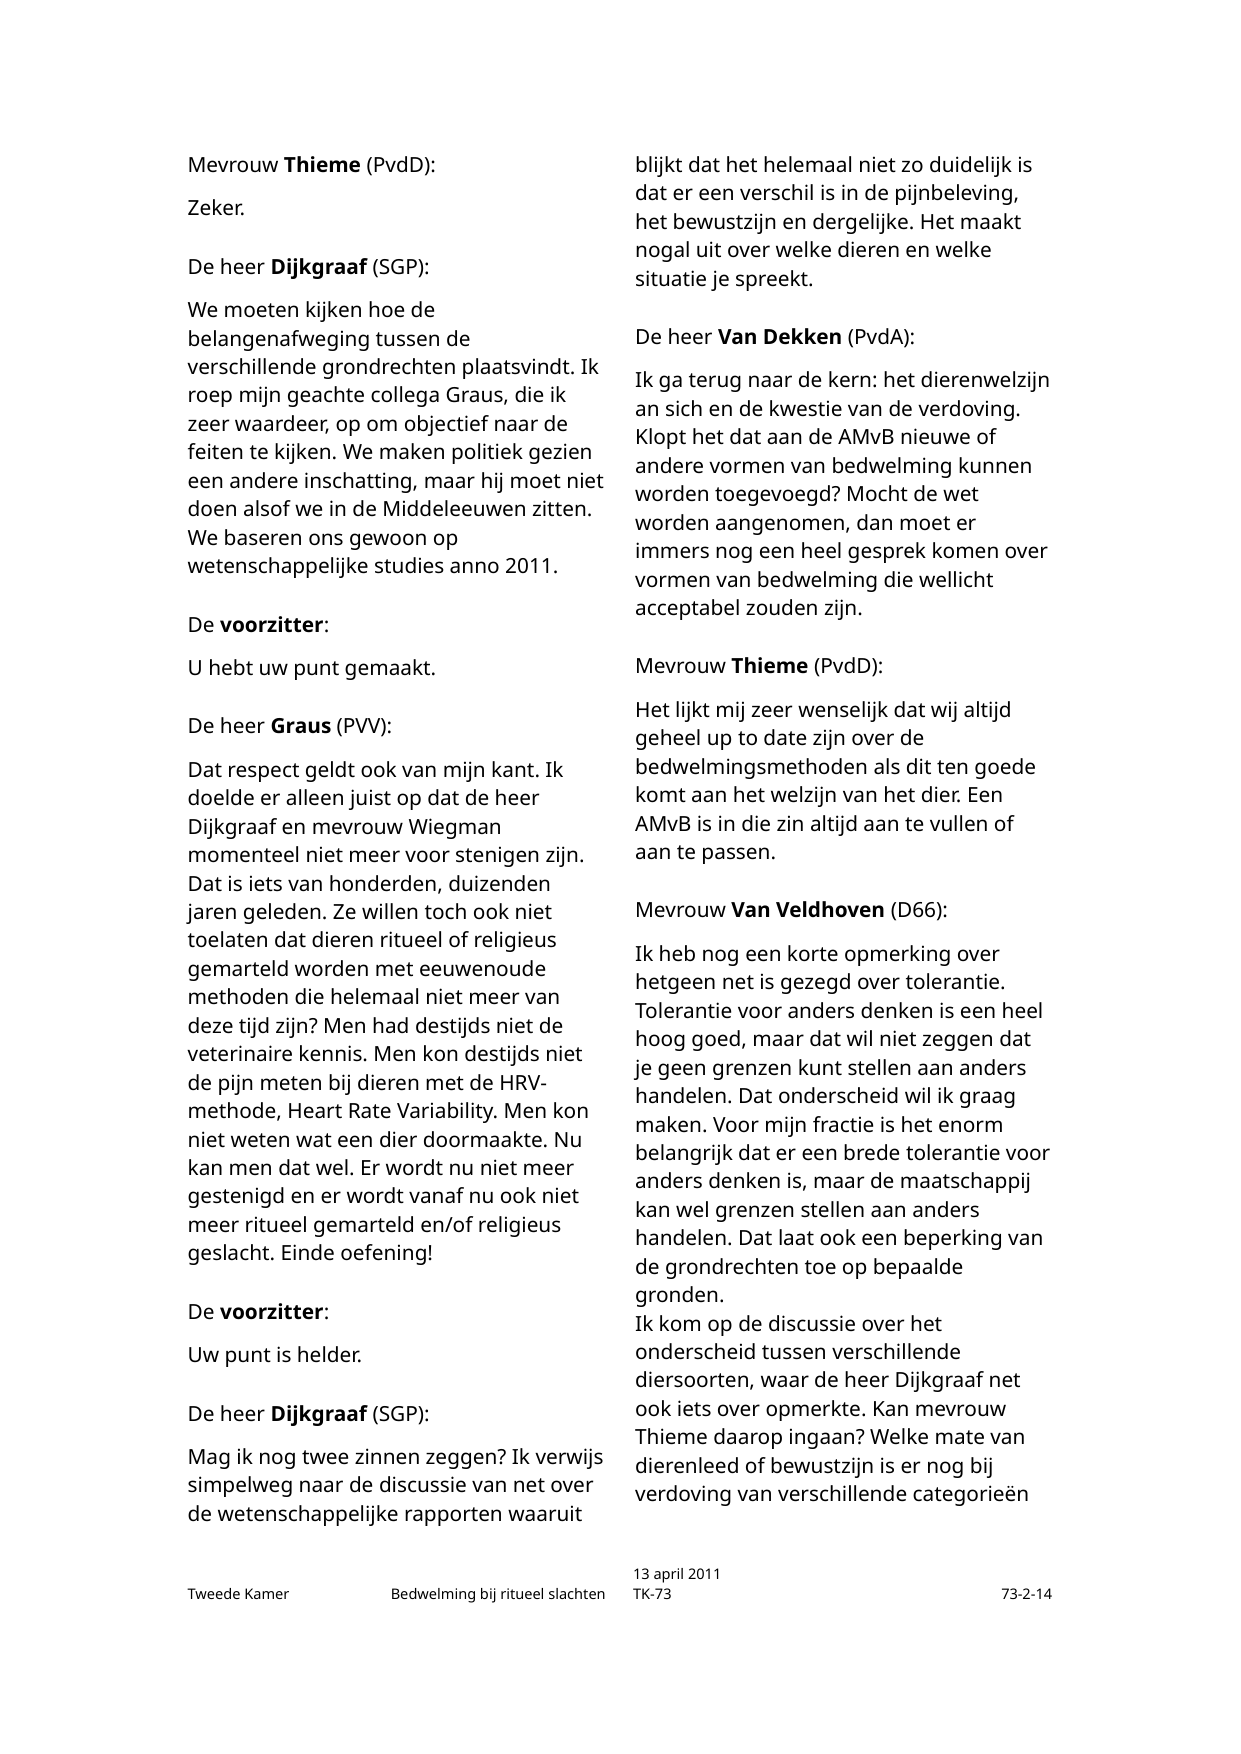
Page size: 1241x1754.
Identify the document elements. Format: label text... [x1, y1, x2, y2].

text Dat respect geldt ook van mijn kant. Ik doelde er alleen juist op dat de heer Dijkgraaf en mevrouw Wiegman momenteel niet meer voor stenigen zijn. Dat is iets van honderden, duizenden jaren geleden. Ze willen toch ook niet toelaten dat dieren ritueel of religieus gemarteld worden met eeuwenoude methoden die helemaal niet meer van deze tijd zijn? Men had destijds niet de veterinaire kennis. Men kon destijds niet de pijn meten bij dieren met de HRV-methode, Heart Rate Variability. Men kon niet weten wat een dier doormaakte. Nu kan men dat wel. Er wordt nu niet meer gestenigd en er wordt vanaf nu ook niet meer ritueel gemarteld en/of religieus geslacht. Einde oefening! [187, 755, 605, 1267]
text Ik ga terug naar de kern: het dierenwelzijn an sich en de kwestie van de verdoving. Klopt het dat aan de AMvB nieuwe of andere vormen van bedwelming kunnen worden toegevoegd? Mocht de wet worden aangenomen, dan moet er immers nog een heel gesprek komen over vormen van bedwelming die wellicht acceptabel zouden zijn. [635, 366, 1053, 622]
text De heer Dijkgraaf (SGP): [187, 252, 605, 280]
text Ik heb nog een korte opmerking over hetgeen net is gezegd over tolerantie. Tolerantie voor anders denken is een heel hoog goed, maar dat wil niet zeggen dat je geen grenzen kunt stellen aan anders handelen. Dat onderscheid wil ik graag maken. Voor mijn fractie is het enorm belangrijk dat er een brede tolerantie voor anders denken is, maar de maatschappij kan wel grenzen stellen aan anders handelen. Dat laat ook een beperking van de grondrechten toe op bepaalde gronden. [635, 939, 1053, 1309]
text Zeker. [187, 193, 605, 222]
text Mevrouw Van Veldhoven (D66): [635, 896, 1053, 924]
text De heer Graus (PVV): [187, 712, 605, 740]
text Uw punt is helder. [187, 1340, 605, 1369]
text De voorzitter: [187, 1297, 605, 1325]
text Ik kom op de discussie over het onderscheid tussen verschillende diersoorten, waar de heer Dijkgraaf net ook iets over opmerkte. Kan mevrouw Thieme daarop ingaan? Welke mate van dierenleed of bewustzijn is er nog bij verdoving van verschillende categorieën [635, 1309, 1053, 1508]
text blijkt dat het helemaal niet zo duidelijk is dat er een verschil is in de pijnbeleving, het bewustzijn en dergelijke. Het maakt nogal uit over welke dieren en welke situatie je spreekt. [635, 150, 1053, 292]
text U hebt uw punt gemaakt. [187, 653, 605, 682]
text Mevrouw Thieme (PvdD): [635, 652, 1053, 680]
text Mevrouw Thieme (PvdD): [187, 150, 605, 178]
text De heer Dijkgraaf (SGP): [187, 1399, 605, 1427]
text Mag ik nog twee zinnen zeggen? Ik verwijs simpelweg naar de discussie van net over de wetenschappelijke rapporten waaruit [187, 1442, 605, 1527]
text De voorzitter: [187, 610, 605, 638]
text De heer Van Dekken (PvdA): [635, 322, 1053, 351]
text Het lijkt mij zeer wenselijk dat wij altijd geheel up to date zijn over de bedwelmingsmethoden als dit ten goede komt aan het welzijn van het dier. Een AMvB is in die zin altijd aan te vullen of aan te passen. [635, 695, 1053, 866]
text We moeten kijken hoe de belangenafweging tussen de verschillende grondrechten plaatsvindt. Ik roep mijn geachte collega Graus, die ik zeer waardeer, op om objectief naar de feiten te kijken. We maken politiek gezien een andere inschatting, maar hij moet niet doen alsof we in de Middeleeuwen zitten. We baseren ons gewoon op wetenschappelijke studies anno 2011. [187, 295, 605, 580]
